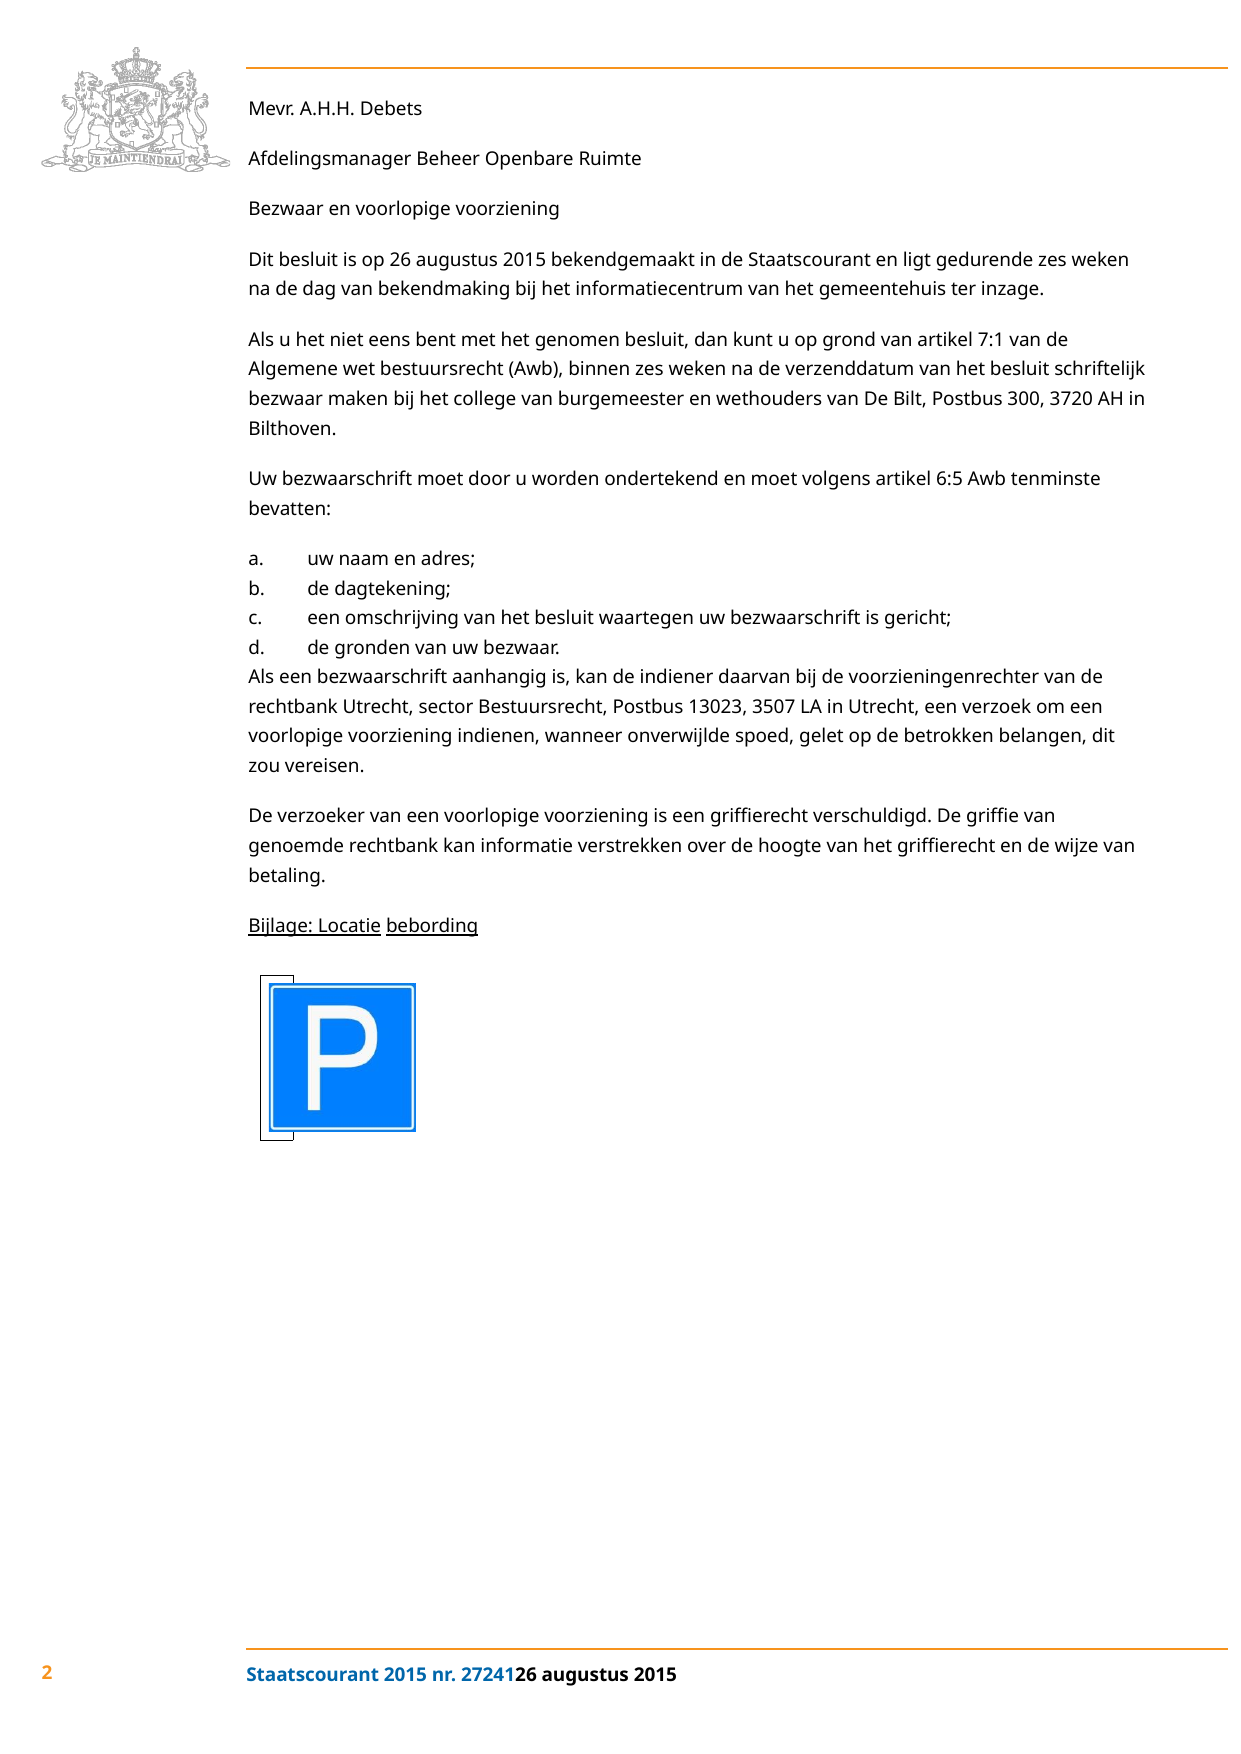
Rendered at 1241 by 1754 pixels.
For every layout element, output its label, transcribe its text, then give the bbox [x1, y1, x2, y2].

list de dagtekening; [248, 575, 1152, 601]
list uw naam en adres; [248, 545, 1152, 571]
list de gronden van uw bezwaar. [248, 634, 1152, 660]
text Afdelingsmanager Beheer Openbare Ruimte [248, 145, 1152, 171]
text Bezwaar en voorlopige voorziening [248, 196, 1152, 221]
text Als u het niet eens bent met het genomen besluit, dan kunt u op grond van artikel 7:1 van de Algemene wet bestuursrecht (Awb), binnen zes weken na de verzenddatum van het besluit schriftelijk bezwaar maken bij het college van burgemeester en wethouders van De Bilt, Postbus 300, 3720 AH in Bilthoven. [248, 326, 1152, 441]
text Mevr. A.H.H. Debets [248, 95, 1152, 121]
picture [41, 47, 231, 172]
text Dit besluit is op 26 augustus 2015 bekendgemaakt in de Staatscourant en ligt gedurende zes weken na de dag van bekendmaking bij het informatiecentrum van het gemeentehuis ter inzage. [248, 246, 1152, 301]
picture [268, 983, 416, 1132]
text Als een bezwaarschrift aanhangig is, kan de indiener daarvan bij de voorzieningenrechter van de rechtbank Utrecht, sector Bestuursrecht, Postbus 13023, 3507 LA in Utrecht, een verzoek om een voorlopige voorziening indienen, wanneer onverwijlde spoed, gelet op de betrokken belangen, dit zou vereisen. [248, 663, 1152, 778]
text Uw bezwaarschrift moet door u worden ondertekend en moet volgens artikel 6:5 Awb tenminste bevatten: [248, 465, 1152, 521]
text Bijlage: Locatie bebording [248, 912, 1152, 938]
list een omschrijving van het besluit waartegen uw bezwaarschrift is gericht; [248, 604, 1152, 630]
text De verzoeker van een voorlopige voorziening is een griffierecht verschuldigd. De griffie van genoemde rechtbank kan informatie verstrekken over de hoogte van het griffierecht en de wijze van betaling. [248, 803, 1152, 888]
